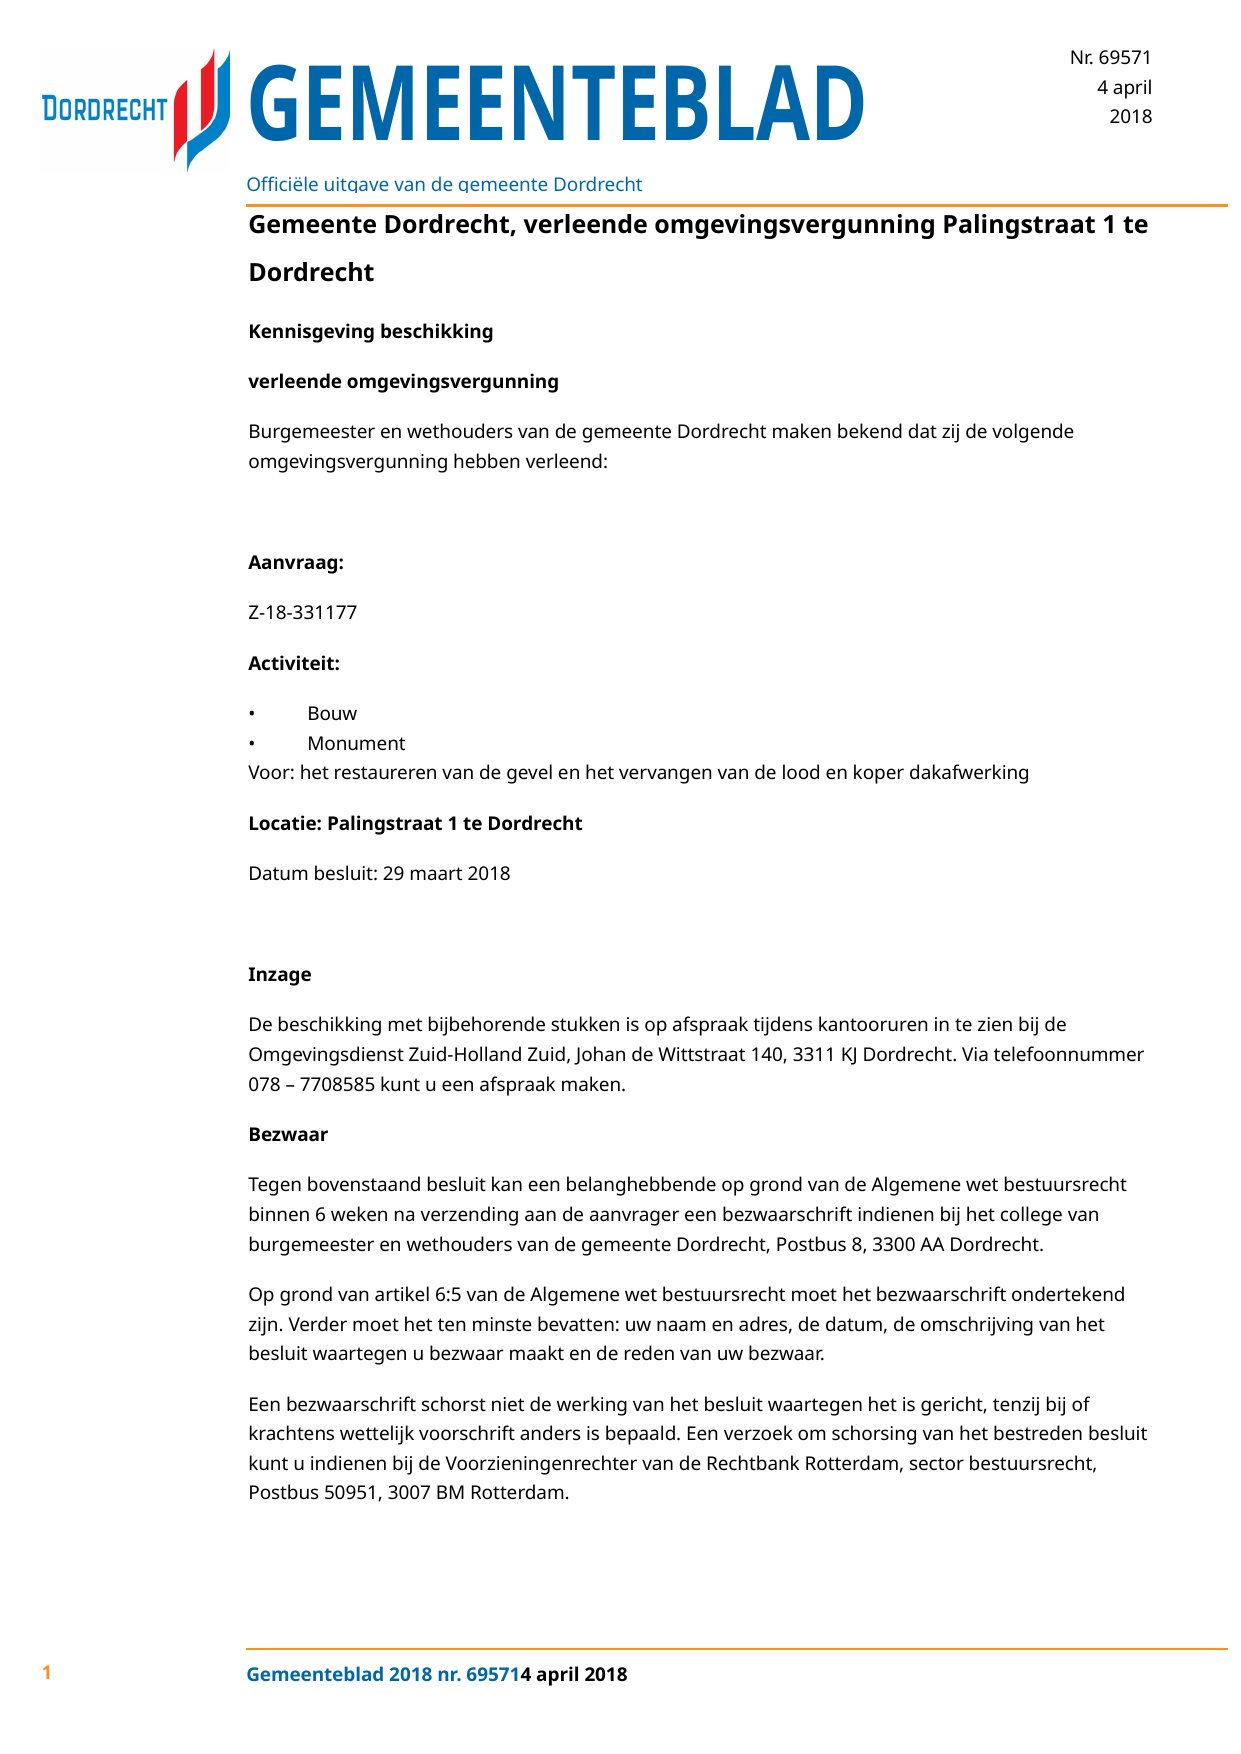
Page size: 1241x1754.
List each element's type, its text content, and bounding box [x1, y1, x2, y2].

text Tegen bovenstaand besluit kan een belanghebbende op grond van de Algemene wet bestuursrecht binnen 6 weken na verzending aan de aanvrager een bezwaarschrift indienen bij het college van burgemeester en wethouders van de gemeente Dordrecht, Postbus 8, 3300 AA Dordrecht. [248, 1172, 1152, 1257]
text Bezwaar [248, 1121, 1152, 1147]
text Gemeente Dordrecht, verleende omgevingsvergunning Palingstraat 1 te Dordrecht [248, 207, 1152, 288]
text Voor: het restaureren van de gevel en het vervangen van de lood en koper dakafwerking [248, 759, 1152, 785]
text Activiteit: [248, 650, 1152, 676]
text Een bezwaarschrift schorst niet de werking van het besluit waartegen het is gericht, tenzij bij of krachtens wettelijk voorschrift anders is bepaald. Een verzoek om schorsing van het bestreden besluit kunt u indienen bij de Voorzieningenrechter van de Rechtbank Rotterdam, sector bestuursrecht, Postbus 50951, 3007 BM Rotterdam. [248, 1391, 1152, 1505]
text Datum besluit: 29 maart 2018 [248, 860, 1152, 886]
text verleende omgevingsvergunning [248, 368, 1152, 394]
text De beschikking met bijbehorende stukken is op afspraak tijdens kantooruren in te zien bij de Omgevingsdienst Zuid-Holland Zuid, Johan de Wittstraat 140, 3311 KJ Dordrecht. Via telefoonnummer 078 – 7708585 kunt u een afspraak maken. [248, 1012, 1152, 1097]
list Monument [248, 730, 1152, 756]
text Kennisgeving beschikking [248, 318, 1152, 344]
text Inzage [248, 961, 1152, 987]
text Z-18-331177 [248, 599, 1152, 625]
text Aanvraag: [248, 549, 1152, 575]
picture [41, 47, 231, 172]
text Burgemeester en wethouders van de gemeente Dordrecht maken bekend dat zij de volgende omgevingsvergunning hebben verleend: [248, 419, 1152, 474]
list Bouw [248, 700, 1152, 726]
text Op grond van artikel 6:5 van de Algemene wet bestuursrecht moet het bezwaarschrift ondertekend zijn. Verder moet het ten minste bevatten: uw naam en adres, de datum, de omschrijving van het besluit waartegen u bezwaar maakt en de reden van uw bezwaar. [248, 1281, 1152, 1366]
text Locatie: Palingstraat 1 te Dordrecht [248, 810, 1152, 836]
